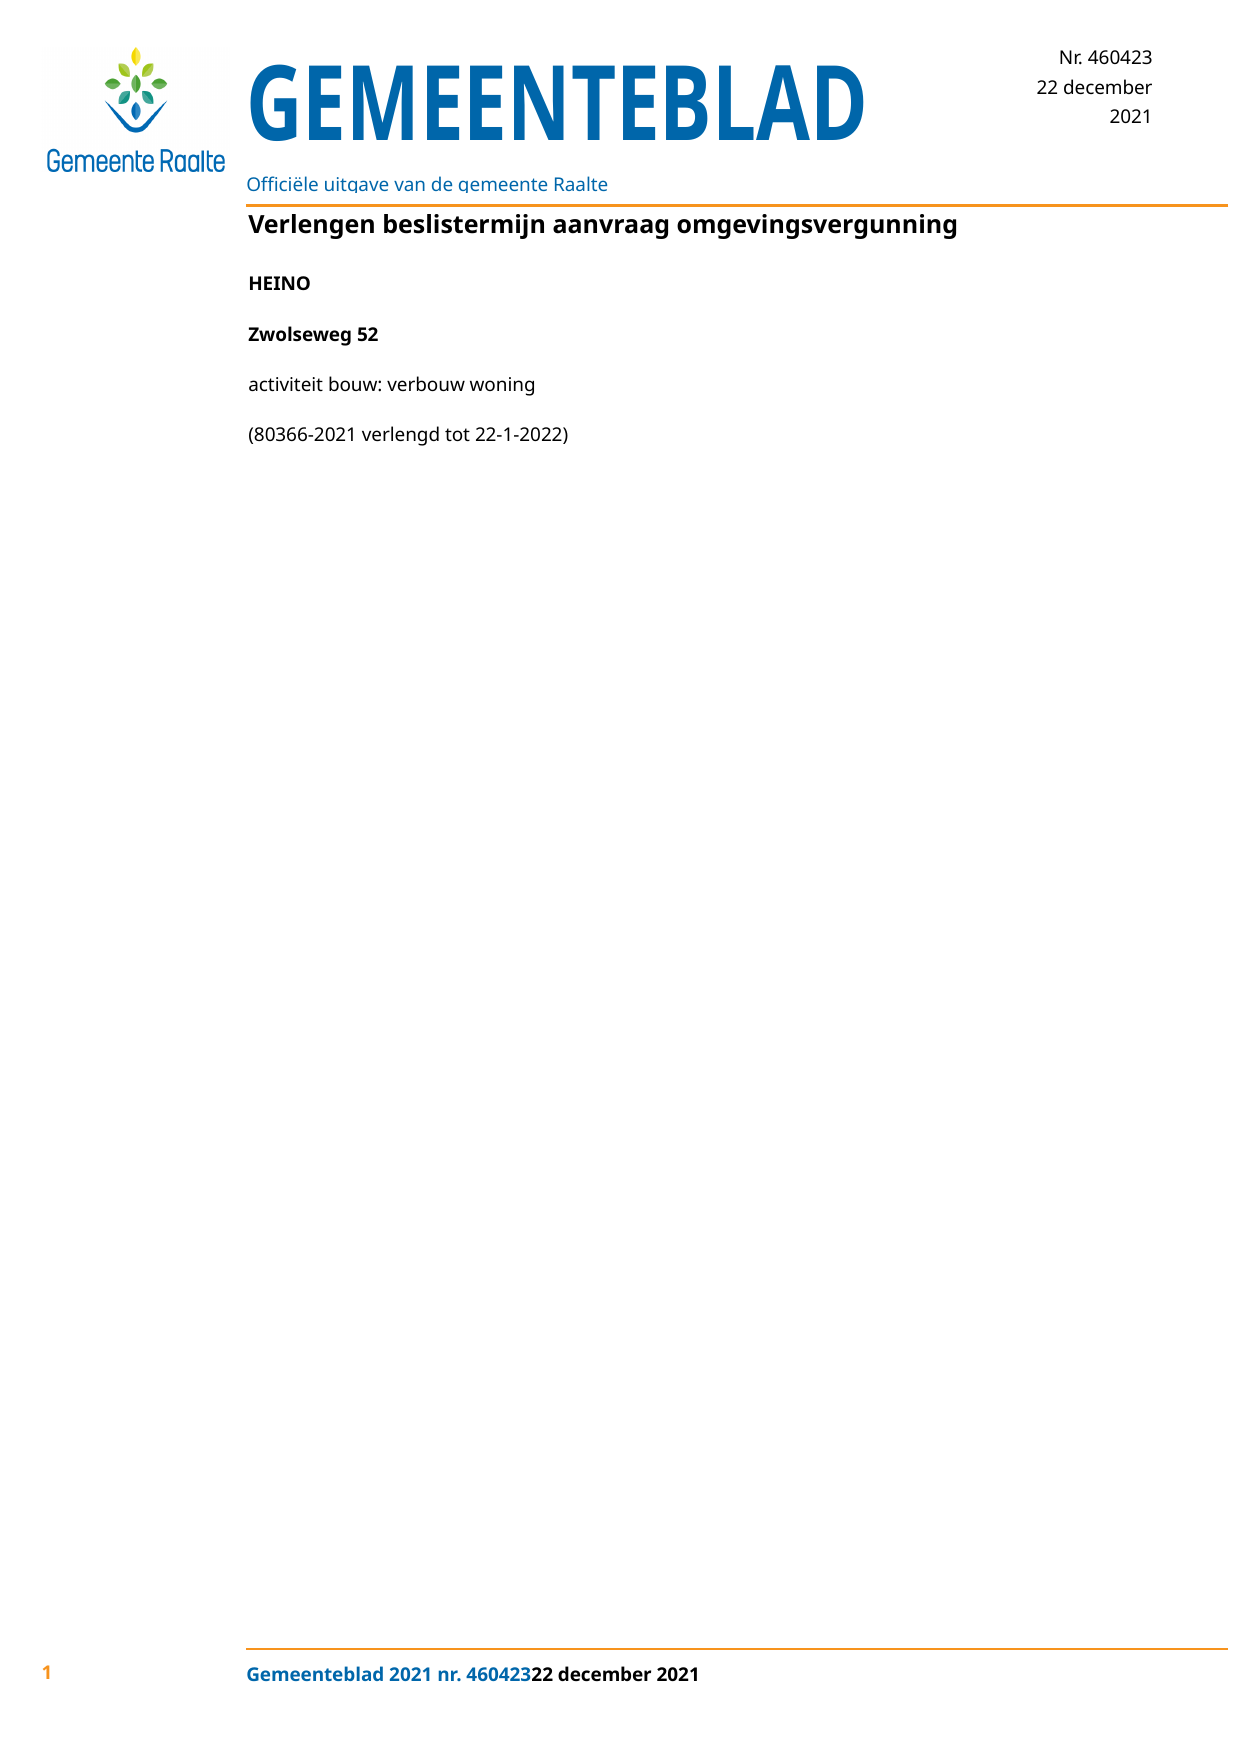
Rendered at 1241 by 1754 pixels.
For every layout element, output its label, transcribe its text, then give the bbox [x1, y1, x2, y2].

text HEINO [248, 270, 1152, 296]
picture [41, 47, 231, 172]
text activiteit bouw: verbouw woning [248, 371, 1152, 397]
text Verlengen beslistermijn aanvraag omgevingsvergunning [248, 207, 1152, 241]
text Zwolseweg 52 [248, 321, 1152, 346]
text (80366-2021 verlengd tot 22-1-2022) [248, 422, 1152, 447]
